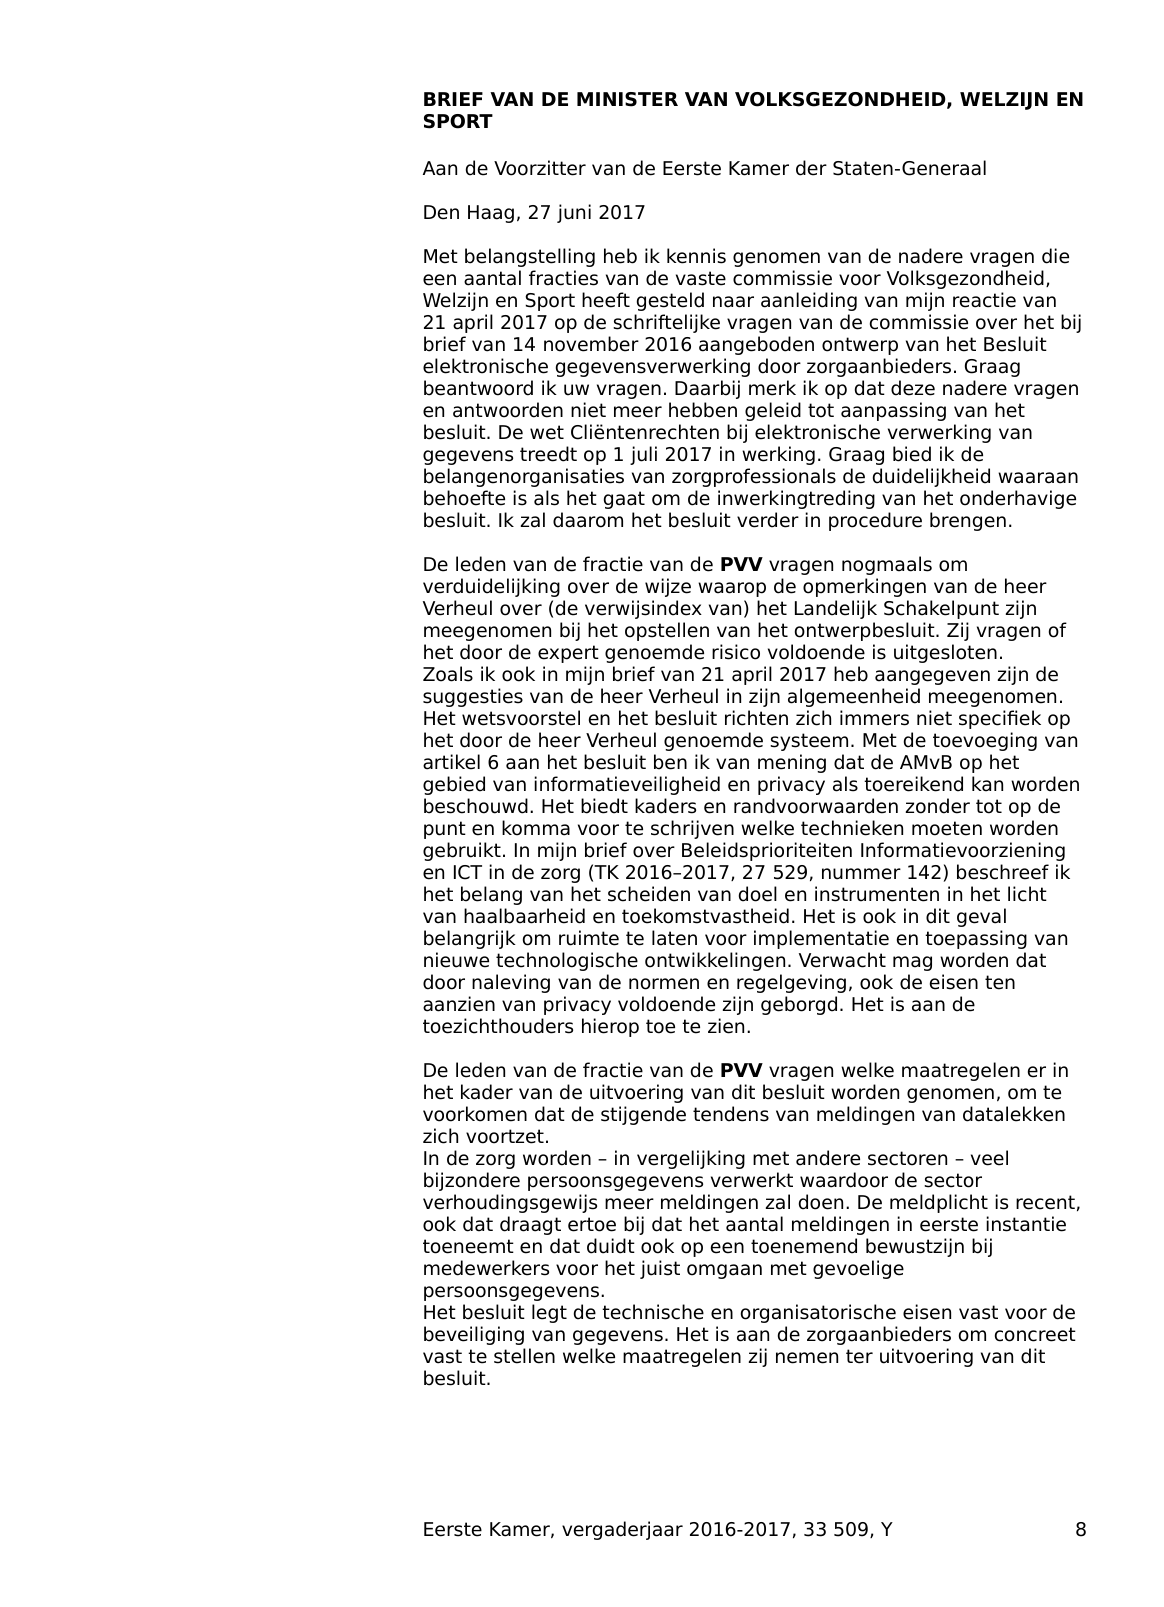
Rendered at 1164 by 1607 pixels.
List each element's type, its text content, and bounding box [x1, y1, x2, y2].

subtitle BRIEF VAN DE MINISTER VAN VOLKSGEZONDHEID, WELZIJN EN SPORT [422, 89, 1087, 133]
text Het besluit legt de technische en organisatorische eisen vast voor de beveiliging van gegevens. Het is aan de zorgaanbieders om concreet vast te stellen welke maatregelen zij nemen ter uitvoering van dit besluit. [422, 1302, 1087, 1390]
text Zoals ik ook in mijn brief van 21 april 2017 heb aangegeven zijn de suggesties van de heer Verheul in zijn algemeenheid meegenomen. Het wetsvoorstel en het besluit richten zich immers niet specifiek op het door de heer Verheul genoemde systeem. Met de toevoeging van artikel 6 aan het besluit ben ik van mening dat de AMvB op het gebied van informatieveiligheid en privacy als toereikend kan worden beschouwd. Het biedt kaders en randvoorwaarden zonder tot op de punt en komma voor te schrijven welke technieken moeten worden gebruikt. In mijn brief over Beleidsprioriteiten Informatievoorziening en ICT in de zorg (TK 2016–2017, 27 529, nummer 142) beschreef ik het belang van het scheiden van doel en instrumenten in het licht van haalbaarheid en toekomstvastheid. Het is ook in dit geval belangrijk om ruimte te laten voor implementatie en toepassing van nieuwe technologische ontwikkelingen. Verwacht mag worden dat door naleving van de normen en regelgeving, ook de eisen ten aanzien van privacy voldoende zijn geborgd. Het is aan de toezichthouders hierop toe te zien. [422, 664, 1087, 1038]
text Met belangstelling heb ik kennis genomen van de nadere vragen die een aantal fracties van de vaste commissie voor Volksgezondheid, Welzijn en Sport heeft gesteld naar aanleiding van mijn reactie van 21 april 2017 op de schriftelijke vragen van de commissie over het bij brief van 14 november 2016 aangeboden ontwerp van het Besluit elektronische gegevensverwerking door zorgaanbieders. Graag beantwoord ik uw vragen. Daarbij merk ik op dat deze nadere vragen en antwoorden niet meer hebben geleid tot aanpassing van het besluit. De wet Cliëntenrechten bij elektronische verwerking van gegevens treedt op 1 juli 2017 in werking. Graag bied ik de belangenorganisaties van zorgprofessionals de duidelijkheid waaraan behoefte is als het gaat om de inwerkingtreding van het onderhavige besluit. Ik zal daarom het besluit verder in procedure brengen. [422, 246, 1087, 532]
text De leden van de fractie van de PVV vragen welke maatregelen er in het kader van de uitvoering van dit besluit worden genomen, om te voorkomen dat de stijgende tendens van meldingen van datalekken zich voortzet. [422, 1060, 1087, 1148]
text In de zorg worden – in vergelijking met andere sectoren – veel bijzondere persoonsgegevens verwerkt waardoor de sector verhoudingsgewijs meer meldingen zal doen. De meldplicht is recent, ook dat draagt ertoe bij dat het aantal meldingen in eerste instantie toeneemt en dat duidt ook op een toenemend bewustzijn bij medewerkers voor het juist omgaan met gevoelige persoonsgegevens. [422, 1148, 1087, 1302]
text Aan de Voorzitter van de Eerste Kamer der Staten-Generaal [422, 158, 1087, 180]
text De leden van de fractie van de PVV vragen nogmaals om verduidelijking over de wijze waarop de opmerkingen van de heer Verheul over (de verwijsindex van) het Landelijk Schakelpunt zijn meegenomen bij het opstellen van het ontwerpbesluit. Zij vragen of het door de expert genoemde risico voldoende is uitgesloten. [422, 554, 1087, 664]
text Den Haag, 27 juni 2017 [422, 202, 1087, 224]
